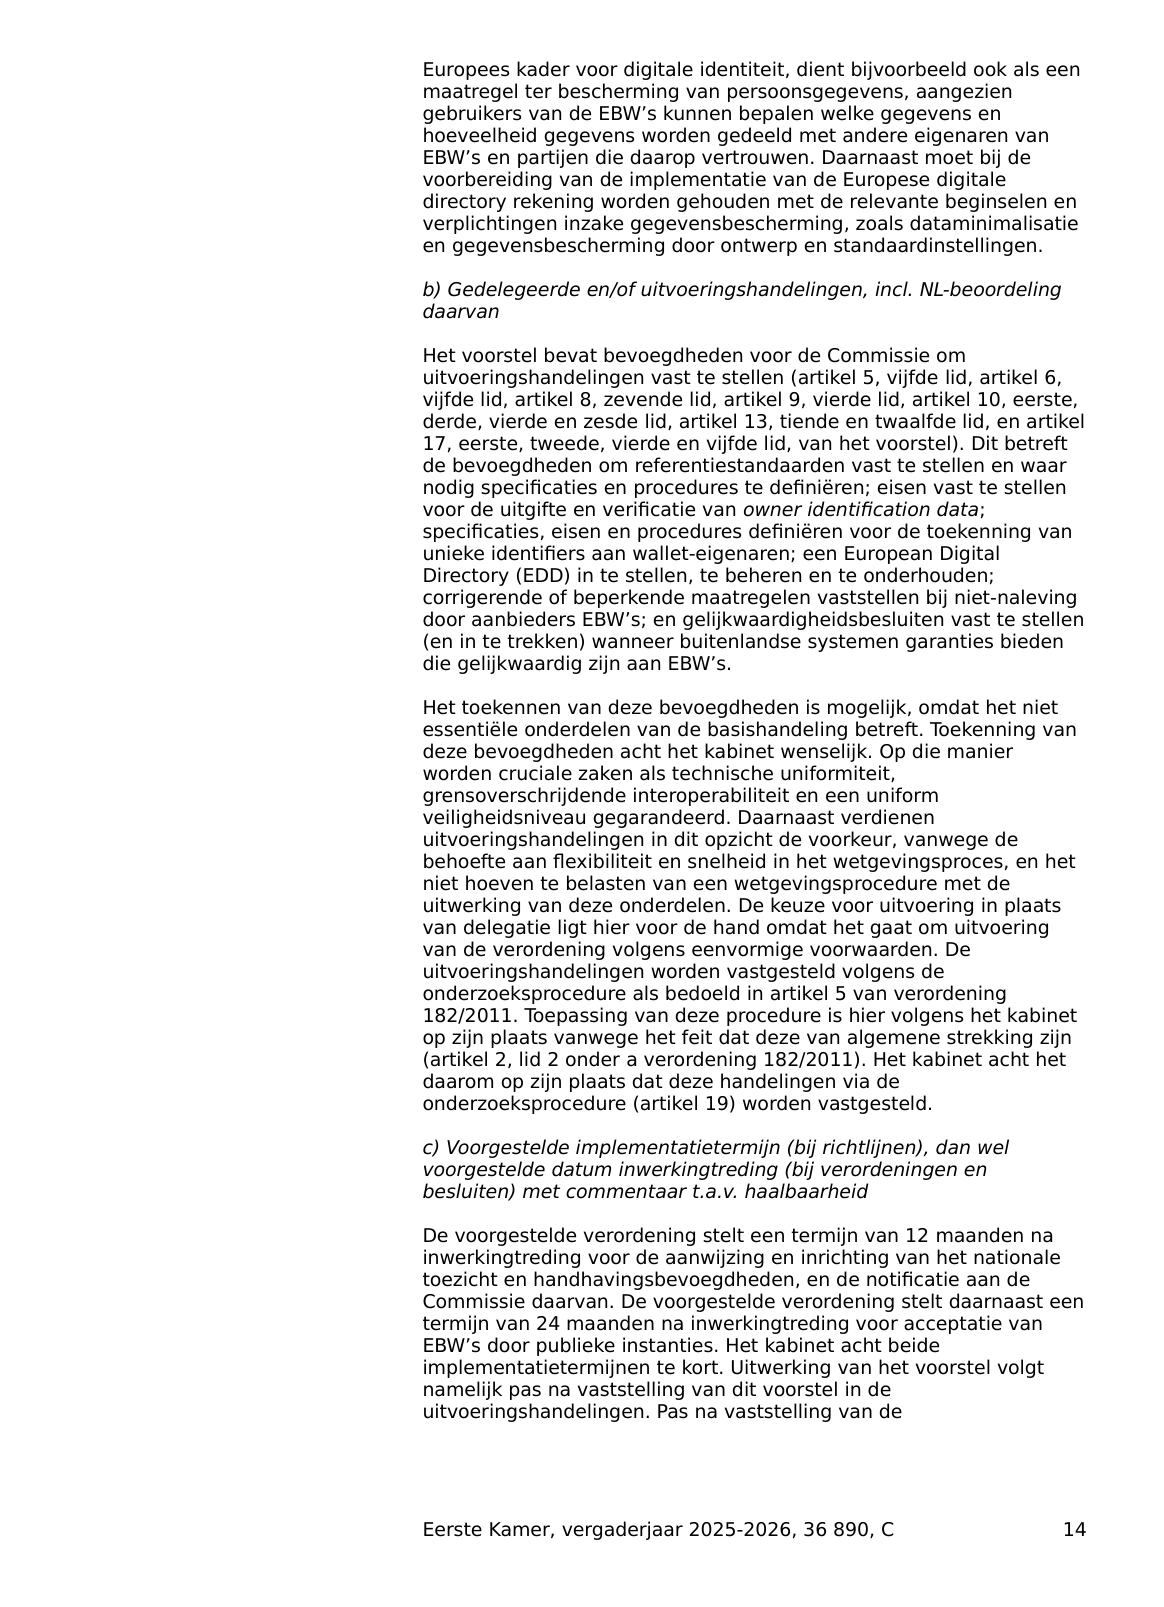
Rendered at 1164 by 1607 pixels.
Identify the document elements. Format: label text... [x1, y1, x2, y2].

subtitle c) Voorgestelde implementatietermijn (bij richtlijnen), dan wel voorgestelde datum inwerkingtreding (bij verordeningen en besluiten) met commentaar t.a.v. haalbaarheid [422, 1137, 1087, 1203]
subtitle b) Gedelegeerde en/of uitvoeringshandelingen, incl. NL-beoordeling daarvan [422, 279, 1087, 323]
text Het voorstel bevat bevoegdheden voor de Commissie om uitvoeringshandelingen vast te stellen (artikel 5, vijfde lid, artikel 6, vijfde lid, artikel 8, zevende lid, artikel 9, vierde lid, artikel 10, eerste, derde, vierde en zesde lid, artikel 13, tiende en twaalfde lid, en artikel 17, eerste, tweede, vierde en vijfde lid, van het voorstel). Dit betreft de bevoegdheden om referentiestandaarden vast te stellen en waar nodig specificaties en procedures te definiëren; eisen vast te stellen voor de uitgifte en verificatie van owner identification data; specificaties, eisen en procedures definiëren voor de toekenning van unieke identifiers aan wallet-eigenaren; een European Digital Directory (EDD) in te stellen, te beheren en te onderhouden; corrigerende of beperkende maatregelen vaststellen bij niet-naleving door aanbieders EBW’s; en gelijkwaardigheidsbesluiten vast te stellen (en in te trekken) wanneer buitenlandse systemen garanties bieden die gelijkwaardig zijn aan EBW’s. [422, 345, 1087, 675]
text De voorgestelde verordening stelt een termijn van 12 maanden na inwerkingtreding voor de aanwijzing en inrichting van het nationale toezicht en handhavingsbevoegdheden, en de notificatie aan de Commissie daarvan. De voorgestelde verordening stelt daarnaast een termijn van 24 maanden na inwerkingtreding voor acceptatie van EBW’s door publieke instanties. Het kabinet acht beide implementatietermijnen te kort. Uitwerking van het voorstel volgt namelijk pas na vaststelling van dit voorstel in de uitvoeringshandelingen. Pas na vaststelling van de [422, 1225, 1087, 1423]
text Het toekennen van deze bevoegdheden is mogelijk, omdat het niet essentiële onderdelen van de basishandeling betreft. Toekenning van deze bevoegdheden acht het kabinet wenselijk. Op die manier worden cruciale zaken als technische uniformiteit, grensoverschrijdende interoperabiliteit en een uniform veiligheidsniveau gegarandeerd. Daarnaast verdienen uitvoeringshandelingen in dit opzicht de voorkeur, vanwege de behoefte aan flexibiliteit en snelheid in het wetgevingsproces, en het niet hoeven te belasten van een wetgevingsprocedure met de uitwerking van deze onderdelen. De keuze voor uitvoering in plaats van delegatie ligt hier voor de hand omdat het gaat om uitvoering van de verordening volgens eenvormige voorwaarden. De uitvoeringshandelingen worden vastgesteld volgens de onderzoeksprocedure als bedoeld in artikel 5 van verordening 182/2011. Toepassing van deze procedure is hier volgens het kabinet op zijn plaats vanwege het feit dat deze van algemene strekking zijn (artikel 2, lid 2 onder a verordening 182/2011). Het kabinet acht het daarom op zijn plaats dat deze handelingen via de onderzoeksprocedure (artikel 19) worden vastgesteld. [422, 697, 1087, 1115]
text Europees kader voor digitale identiteit, dient bijvoorbeeld ook als een maatregel ter bescherming van persoonsgegevens, aangezien gebruikers van de EBW’s kunnen bepalen welke gegevens en hoeveelheid gegevens worden gedeeld met andere eigenaren van EBW’s en partijen die daarop vertrouwen. Daarnaast moet bij de voorbereiding van de implementatie van de Europese digitale directory rekening worden gehouden met de relevante beginselen en verplichtingen inzake gegevensbescherming, zoals dataminimalisatie en gegevensbescherming door ontwerp en standaardinstellingen. [422, 59, 1087, 257]
